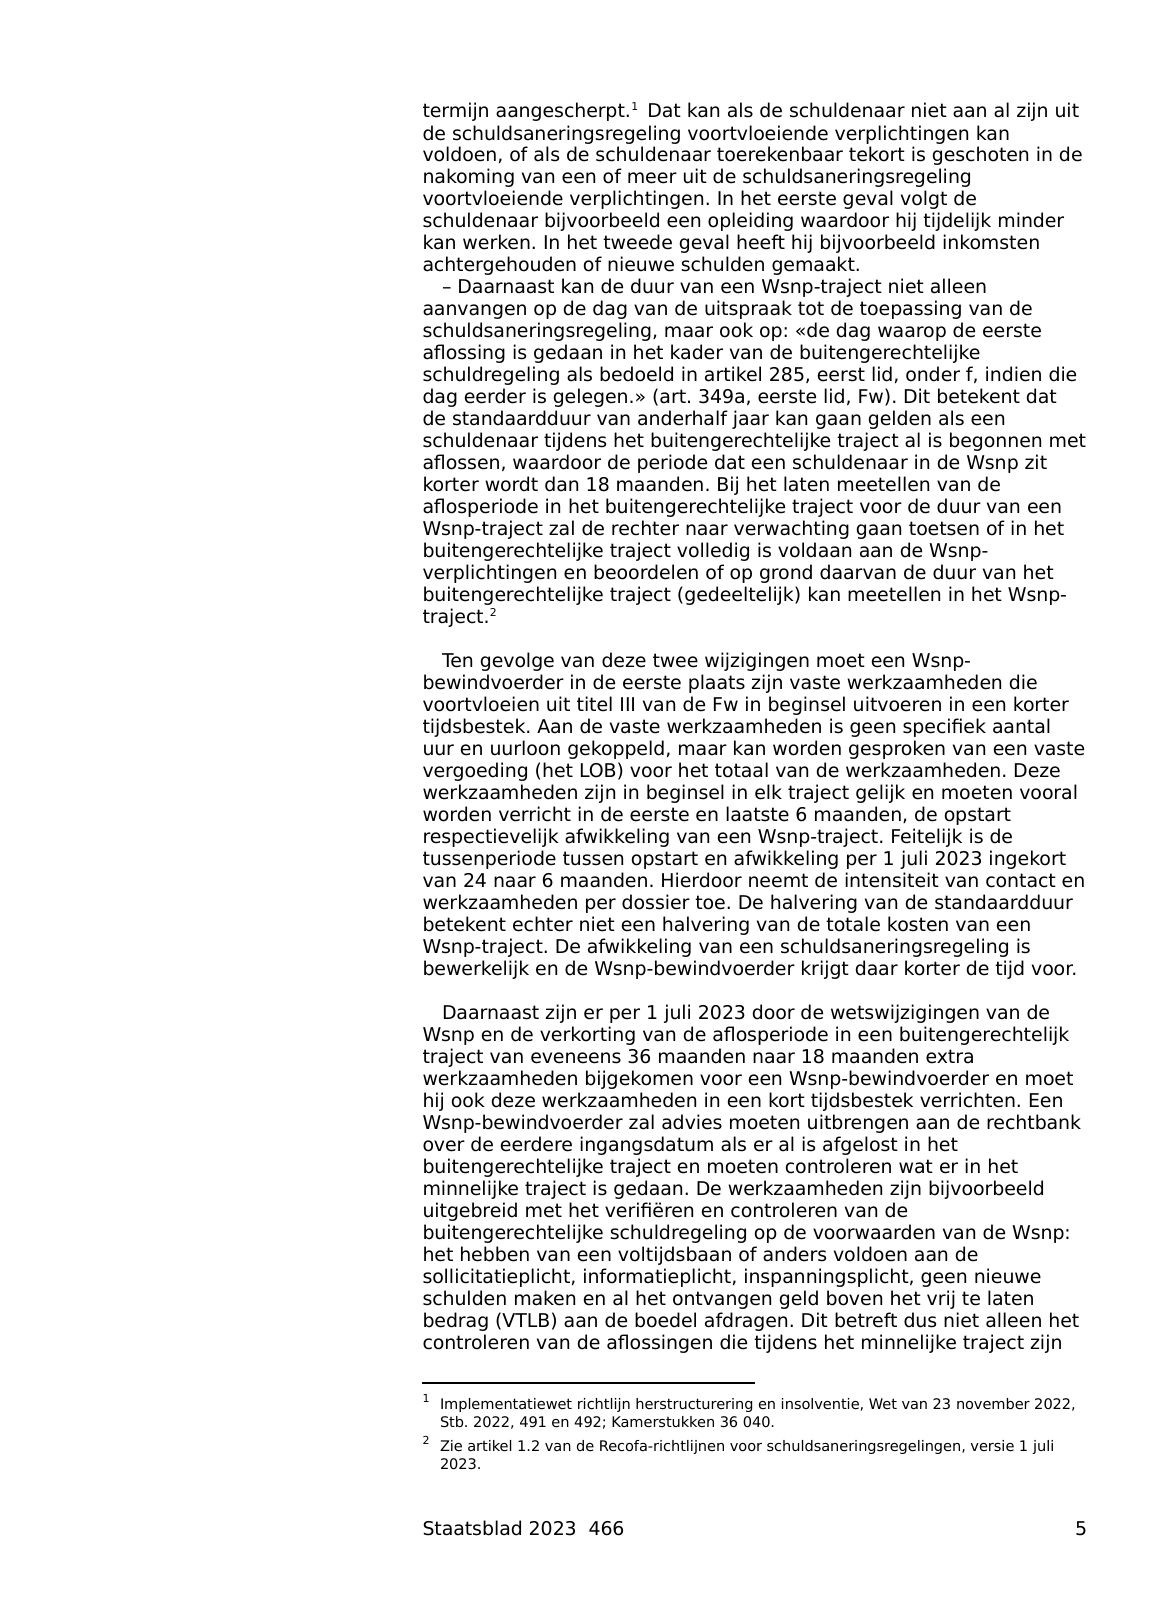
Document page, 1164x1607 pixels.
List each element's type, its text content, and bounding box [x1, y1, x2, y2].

text Zie artikel 1.2 van de Recofa-richtlijnen voor schuldsaneringsregelingen, versie 1 juli 2023. [422, 1434, 1087, 1473]
text Ten gevolge van deze twee wijzigingen moet een Wsnp-bewindvoerder in de eerste plaats zijn vaste werkzaamheden die voortvloeien uit titel III van de Fw in beginsel uitvoeren in een korter tijdsbestek. Aan de vaste werkzaamheden is geen specifiek aantal uur en uurloon gekoppeld, maar kan worden gesproken van een vaste vergoeding (het LOB) voor het totaal van de werkzaamheden. Deze werkzaamheden zijn in beginsel in elk traject gelijk en moeten vooral worden verricht in de eerste en laatste 6 maanden, de opstart respectievelijk afwikkeling van een Wsnp-traject. Feitelijk is de tussenperiode tussen opstart en afwikkeling per 1 juli 2023 ingekort van 24 naar 6 maanden. Hierdoor neemt de intensiteit van contact en werkzaamheden per dossier toe. De halvering van de standaardduur betekent echter niet een halvering van de totale kosten van een Wsnp-traject. De afwikkeling van een schuldsaneringsregeling is bewerkelijk en de Wsnp-bewindvoerder krijgt daar korter de tijd voor. [422, 650, 1087, 980]
text – Daarnaast kan de duur van een Wsnp-traject niet alleen aanvangen op de dag van de uitspraak tot de toepassing van de schuldsaneringsregeling, maar ook op: «de dag waarop de eerste aflossing is gedaan in het kader van de buitengerechtelijke schuldregeling als bedoeld in artikel 285, eerst lid, onder f, indien die dag eerder is gelegen.» (art. 349a, eerste lid, Fw). Dit betekent dat de standaardduur van anderhalf jaar kan gaan gelden als een schuldenaar tijdens het buitengerechtelijke traject al is begonnen met aflossen, waardoor de periode dat een schuldenaar in de Wsnp zit korter wordt dan 18 maanden. Bij het laten meetellen van de aflosperiode in het buitengerechtelijke traject voor de duur van een Wsnp-traject zal de rechter naar verwachting gaan toetsen of in het buitengerechtelijke traject volledig is voldaan aan de Wsnp-verplichtingen en beoordelen of op grond daarvan de duur van het buitengerechtelijke traject (gedeeltelijk) kan meetellen in het Wsnp-traject. [422, 276, 1087, 628]
text Implementatiewet richtlijn herstructurering en insolventie, Wet van 23 november 2022, Stb. 2022, 491 en 492; Kamerstukken 36 040. [422, 1392, 1087, 1431]
text Daarnaast zijn er per 1 juli 2023 door de wetswijzigingen van de Wsnp en de verkorting van de aflosperiode in een buitengerechtelijk traject van eveneens 36 maanden naar 18 maanden extra werkzaamheden bijgekomen voor een Wsnp-bewindvoerder en moet hij ook deze werkzaamheden in een kort tijdsbestek verrichten. Een Wsnp-bewindvoerder zal advies moeten uitbrengen aan de rechtbank over de eerdere ingangsdatum als er al is afgelost in het buitengerechtelijke traject en moeten controleren wat er in het minnelijke traject is gedaan. De werkzaamheden zijn bijvoorbeeld uitgebreid met het verifiëren en controleren van de buitengerechtelijke schuldregeling op de voorwaarden van de Wsnp: het hebben van een voltijdsbaan of anders voldoen aan de sollicitatieplicht, informatieplicht, inspanningsplicht, geen nieuwe schulden maken en al het ontvangen geld boven het vrij te laten bedrag (VTLB) aan de boedel afdragen. Dit betreft dus niet alleen het controleren van de aflossingen die tijdens het minnelijke traject zijn [422, 1002, 1087, 1354]
text termijn aangescherpt. Dat kan als de schuldenaar niet aan al zijn uit de schuldsaneringsregeling voortvloeiende verplichtingen kan voldoen, of als de schuldenaar toerekenbaar tekort is geschoten in de nakoming van een of meer uit de schuldsaneringsregeling voortvloeiende verplichtingen. In het eerste geval volgt de schuldenaar bijvoorbeeld een opleiding waardoor hij tijdelijk minder kan werken. In het tweede geval heeft hij bijvoorbeeld inkomsten achtergehouden of nieuwe schulden gemaakt. [422, 100, 1087, 276]
